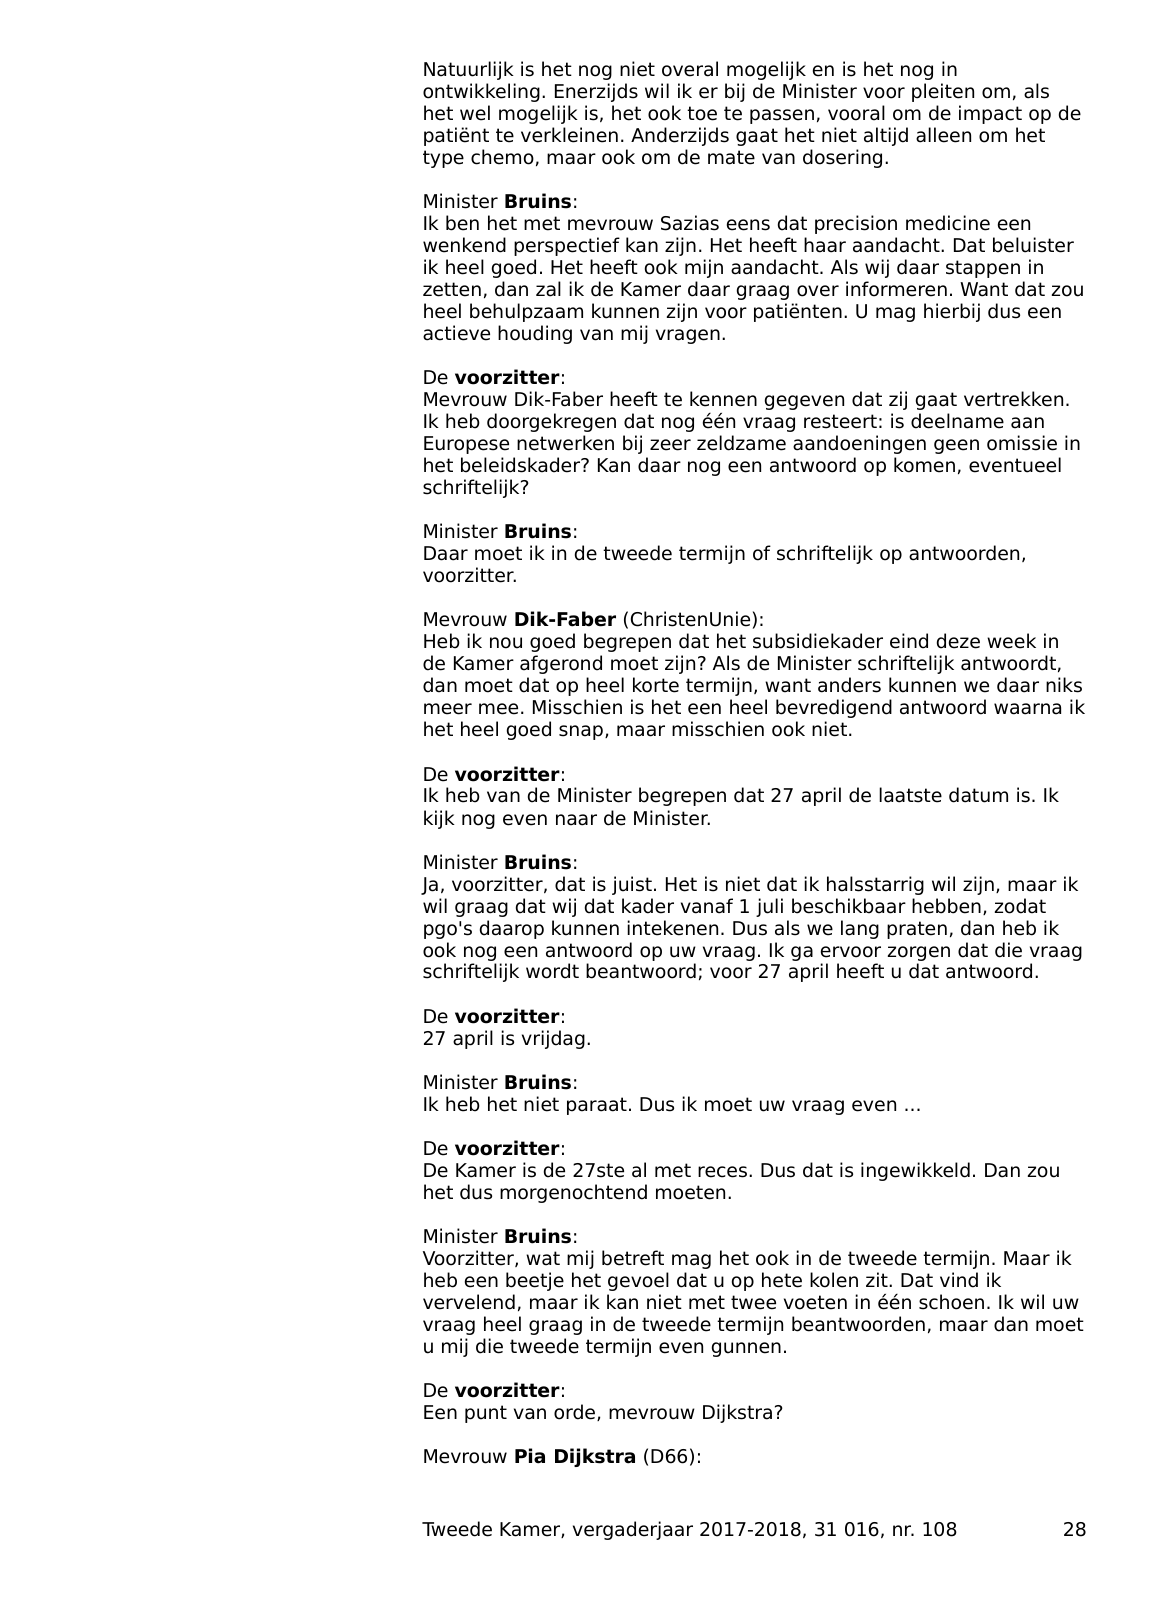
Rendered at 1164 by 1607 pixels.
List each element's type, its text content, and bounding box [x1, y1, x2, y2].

text Heb ik nou goed begrepen dat het subsidiekader eind deze week in de Kamer afgerond moet zijn? Als de Minister schriftelijk antwoordt, dan moet dat op heel korte termijn, want anders kunnen we daar niks meer mee. Misschien is het een heel bevredigend antwoord waarna ik het heel goed snap, maar misschien ook niet. [422, 631, 1087, 741]
text De voorzitter: [422, 1138, 1087, 1160]
text Minister Bruins: [422, 191, 1087, 213]
text Minister Bruins: [422, 1226, 1087, 1248]
text Een punt van orde, mevrouw Dijkstra? [422, 1402, 1087, 1424]
text Mevrouw Dik-Faber heeft te kennen gegeven dat zij gaat vertrekken. Ik heb doorgekregen dat nog één vraag resteert: is deelname aan Europese netwerken bij zeer zeldzame aandoeningen geen omissie in het beleidskader? Kan daar nog een antwoord op komen, eventueel schriftelijk? [422, 389, 1087, 499]
text Ik heb van de Minister begrepen dat 27 april de laatste datum is. Ik kijk nog even naar de Minister. [422, 785, 1087, 829]
text De voorzitter: [422, 763, 1087, 785]
text Minister Bruins: [422, 1072, 1087, 1094]
text Voorzitter, wat mij betreft mag het ook in de tweede termijn. Maar ik heb een beetje het gevoel dat u op hete kolen zit. Dat vind ik vervelend, maar ik kan niet met twee voeten in één schoen. Ik wil uw vraag heel graag in de tweede termijn beantwoorden, maar dan moet u mij die tweede termijn even gunnen. [422, 1248, 1087, 1358]
text Mevrouw Pia Dijkstra (D66): [422, 1446, 1087, 1468]
text De Kamer is de 27ste al met reces. Dus dat is ingewikkeld. Dan zou het dus morgenochtend moeten. [422, 1160, 1087, 1204]
text Mevrouw Dik-Faber (ChristenUnie): [422, 609, 1087, 631]
text Natuurlijk is het nog niet overal mogelijk en is het nog in ontwikkeling. Enerzijds wil ik er bij de Minister voor pleiten om, als het wel mogelijk is, het ook toe te passen, vooral om de impact op de patiënt te verkleinen. Anderzijds gaat het niet altijd alleen om het type chemo, maar ook om de mate van dosering. [422, 59, 1087, 169]
text Ja, voorzitter, dat is juist. Het is niet dat ik halsstarrig wil zijn, maar ik wil graag dat wij dat kader vanaf 1 juli beschikbaar hebben, zodat pgo's daarop kunnen intekenen. Dus als we lang praten, dan heb ik ook nog een antwoord op uw vraag. Ik ga ervoor zorgen dat die vraag schriftelijk wordt beantwoord; voor 27 april heeft u dat antwoord. [422, 873, 1087, 983]
text Daar moet ik in de tweede termijn of schriftelijk op antwoorden, voorzitter. [422, 543, 1087, 587]
text De voorzitter: [422, 1006, 1087, 1028]
text 27 april is vrijdag. [422, 1028, 1087, 1049]
text Minister Bruins: [422, 852, 1087, 873]
text De voorzitter: [422, 367, 1087, 389]
text De voorzitter: [422, 1380, 1087, 1402]
text Ik ben het met mevrouw Sazias eens dat precision medicine een wenkend perspectief kan zijn. Het heeft haar aandacht. Dat beluister ik heel goed. Het heeft ook mijn aandacht. Als wij daar stappen in zetten, dan zal ik de Kamer daar graag over informeren. Want dat zou heel behulpzaam kunnen zijn voor patiënten. U mag hierbij dus een actieve houding van mij vragen. [422, 213, 1087, 345]
text Minister Bruins: [422, 521, 1087, 543]
text Ik heb het niet paraat. Dus ik moet uw vraag even ... [422, 1094, 1087, 1116]
